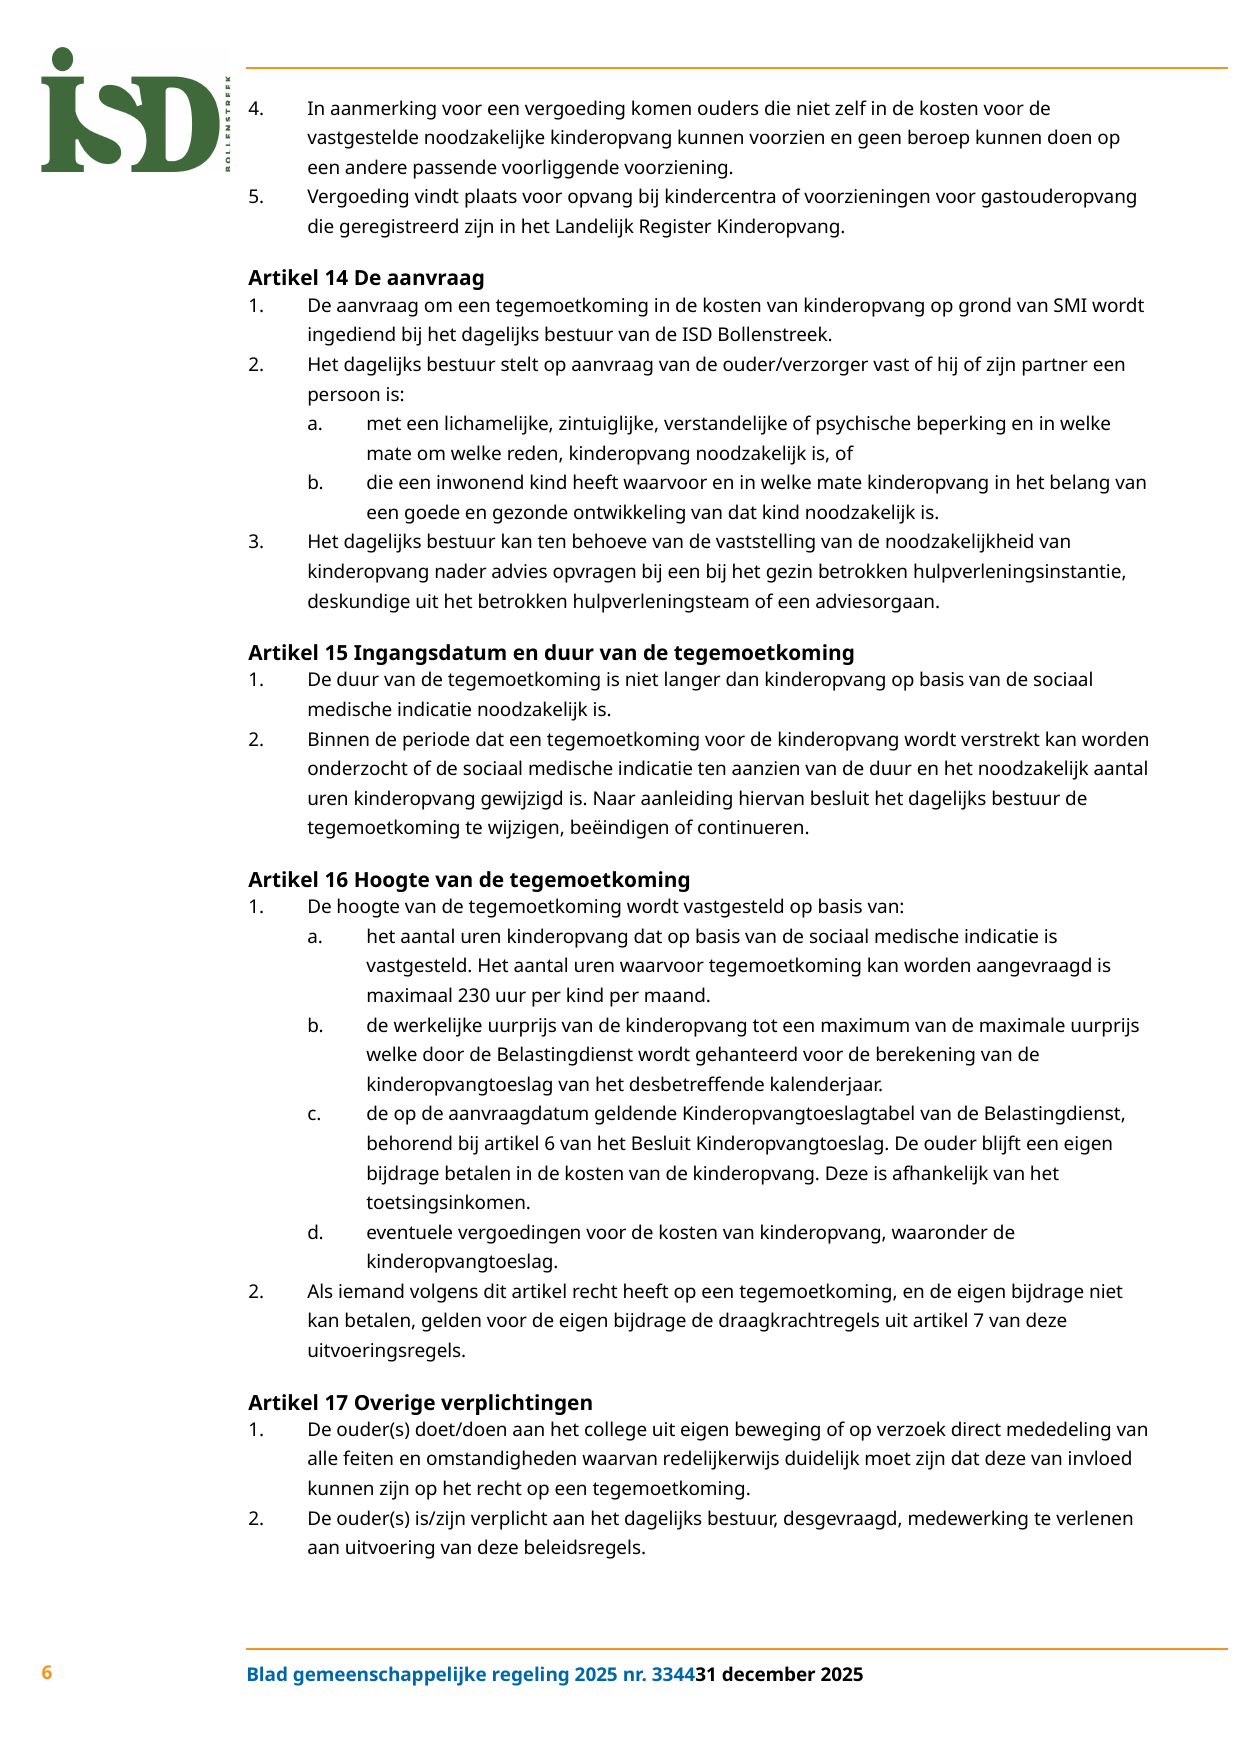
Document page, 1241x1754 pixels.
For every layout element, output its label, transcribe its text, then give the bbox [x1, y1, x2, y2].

list Als iemand volgens dit artikel recht heeft op een tegemoetkoming, en de eigen bijdrage niet kan betalen, gelden voor de eigen bijdrage de draagkrachtregels uit artikel 7 van deze uitvoeringsregels. [248, 1278, 1152, 1363]
list eventuele vergoedingen voor de kosten van kinderopvang, waaronder de kinderopvangtoeslag. [307, 1219, 1152, 1274]
text Artikel 16 Hoogte van de tegemoetkoming [248, 865, 1152, 893]
list de op de aanvraagdatum geldende Kinderopvangtoeslagtabel van de Belastingdienst, behorend bij artikel 6 van het Besluit Kinderopvangtoeslag. De ouder blijft een eigen bijdrage betalen in de kosten van de kinderopvang. Deze is afhankelijk van het toetsingsinkomen. [307, 1101, 1152, 1215]
list In aanmerking voor een vergoeding komen ouders die niet zelf in de kosten voor de vastgestelde noodzakelijke kinderopvang kunnen voorzien en geen beroep kunnen doen op een andere passende voorliggende voorziening. [248, 95, 1152, 180]
list De duur van de tegemoetkoming is niet langer dan kinderopvang op basis van de sociaal medische indicatie noodzakelijk is. [248, 667, 1152, 722]
picture [41, 47, 231, 172]
text Artikel 14 De aanvraag [248, 263, 1152, 292]
list Het dagelijks bestuur stelt op aanvraag van de ouder/verzorger vast of hij of zijn partner een persoon is: [248, 351, 1152, 406]
list De hoogte van de tegemoetkoming wordt vastgesteld op basis van: [248, 893, 1152, 919]
list De ouder(s) is/zijn verplicht aan het dagelijks bestuur, desgevraagd, medewerking te verlenen aan uitvoering van deze beleidsregels. [248, 1505, 1152, 1560]
text Artikel 17 Overige verplichtingen [248, 1388, 1152, 1416]
list De aanvraag om een tegemoetkoming in de kosten van kinderopvang op grond van SMI wordt ingediend bij het dagelijks bestuur van de ISD Bollenstreek. [248, 292, 1152, 347]
list met een lichamelijke, zintuiglijke, verstandelijke of psychische beperking en in welke mate om welke reden, kinderopvang noodzakelijk is, of [307, 410, 1152, 466]
list de werkelijke uurprijs van de kinderopvang tot een maximum van de maximale uurprijs welke door de Belastingdienst wordt gehanteerd voor de berekening van de kinderopvangtoeslag van het desbetreffende kalenderjaar. [307, 1012, 1152, 1097]
text Artikel 15 Ingangsdatum en duur van de tegemoetkoming [248, 638, 1152, 667]
list De ouder(s) doet/doen aan het college uit eigen beweging of op verzoek direct mededeling van alle feiten en omstandigheden waarvan redelijkerwijs duidelijk moet zijn dat deze van invloed kunnen zijn op het recht op een tegemoetkoming. [248, 1416, 1152, 1501]
list het aantal uren kinderopvang dat op basis van de sociaal medische indicatie is vastgesteld. Het aantal uren waarvoor tegemoetkoming kan worden aangevraagd is maximaal 230 uur per kind per maand. [307, 923, 1152, 1008]
list Vergoeding vindt plaats voor opvang bij kindercentra of voorzieningen voor gastouderopvang die geregistreerd zijn in het Landelijk Register Kinderopvang. [248, 183, 1152, 239]
list Het dagelijks bestuur kan ten behoeve van de vaststelling van de noodzakelijkheid van kinderopvang nader advies opvragen bij een bij het gezin betrokken hulpverleningsinstantie, deskundige uit het betrokken hulpverleningsteam of een adviesorgaan. [248, 529, 1152, 613]
list Binnen de periode dat een tegemoetkoming voor de kinderopvang wordt verstrekt kan worden onderzocht of de sociaal medische indicatie ten aanzien van de duur en het noodzakelijk aantal uren kinderopvang gewijzigd is. Naar aanleiding hiervan besluit het dagelijks bestuur de tegemoetkoming te wijzigen, beëindigen of continueren. [248, 726, 1152, 840]
list die een inwonend kind heeft waarvoor en in welke mate kinderopvang in het belang van een goede en gezonde ontwikkeling van dat kind noodzakelijk is. [307, 469, 1152, 525]
